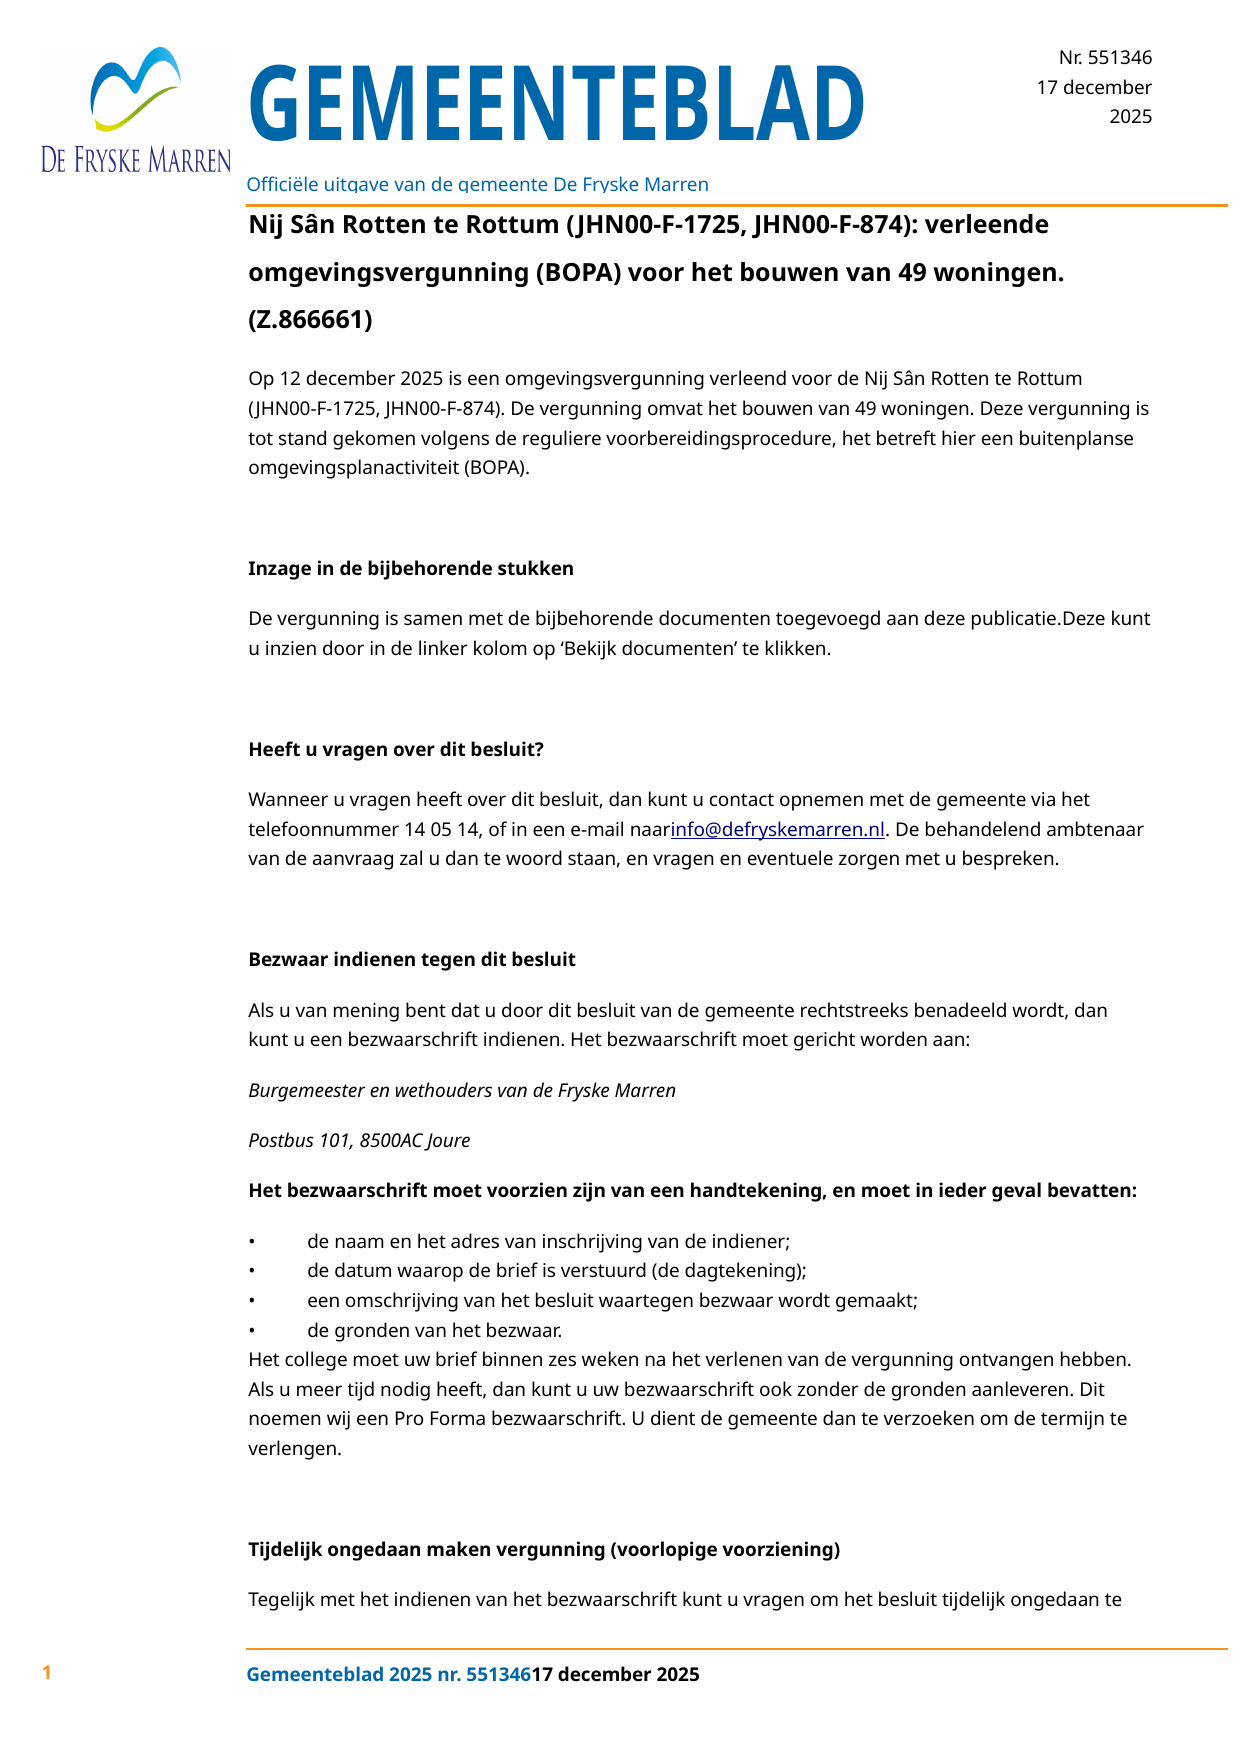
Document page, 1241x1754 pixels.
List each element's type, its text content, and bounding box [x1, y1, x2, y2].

text Op 12 december 2025 is een omgevingsvergunning verleend voor de Nij Sân Rotten te Rottum (JHN00-F-1725, JHN00-F-874). De vergunning omvat het bouwen van 49 woningen. Deze vergunning is tot stand gekomen volgens de reguliere voorbereidingsprocedure, het betreft hier een buitenplanse omgevingsplanactiviteit (BOPA). [248, 366, 1152, 480]
text Inzage in de bijbehorende stukken [248, 555, 1152, 581]
list een omschrijving van het besluit waartegen bezwaar wordt gemaakt; [248, 1287, 1152, 1313]
text Tegelijk met het indienen van het bezwaarschrift kunt u vragen om het besluit tijdelijk ongedaan te [248, 1586, 1152, 1612]
text Het college moet uw brief binnen zes weken na het verlenen van de vergunning ontvangen hebben. Als u meer tijd nodig heeft, dan kunt u uw bezwaarschrift ook zonder de gronden aanleveren. Dit noemen wij een Pro Forma bezwaarschrift. U dient de gemeente dan te verzoeken om de termijn te verlengen. [248, 1346, 1152, 1461]
text Burgemeester en wethouders van de Fryske Marren [248, 1077, 1152, 1102]
text Wanneer u vragen heeft over dit besluit, dan kunt u contact opnemen met de gemeente via het telefoonnummer 14 05 14, of in een e-mail naarinfo@defryskemarren.nl. De behandelend ambtenaar van de aanvraag zal u dan te woord staan, en vragen en eventuele zorgen met u bespreken. [248, 786, 1152, 871]
picture [41, 47, 231, 172]
text Nij Sân Rotten te Rottum (JHN00-F-1725, JHN00-F-874): verleende omgevingsvergunning (BOPA) voor het bouwen van 49 woningen. (Z.866661) [248, 207, 1152, 336]
text Heeft u vragen over dit besluit? [248, 736, 1152, 762]
text Postbus 101, 8500AC Joure [248, 1127, 1152, 1153]
list de gronden van het bezwaar. [248, 1317, 1152, 1342]
list de datum waarop de brief is verstuurd (de dagtekening); [248, 1258, 1152, 1283]
text De vergunning is samen met de bijbehorende documenten toegevoegd aan deze publicatie.Deze kunt u inzien door in de linker kolom op ‘Bekijk documenten’ te klikken. [248, 606, 1152, 661]
text Het bezwaarschrift moet voorzien zijn van een handtekening, en moet in ieder geval bevatten: [248, 1178, 1152, 1203]
list de naam en het adres van inschrijving van de indiener; [248, 1228, 1152, 1254]
text Als u van mening bent dat u door dit besluit van de gemeente rechtstreeks benadeeld wordt, dan kunt u een bezwaarschrift indienen. Het bezwaarschrift moet gericht worden aan: [248, 997, 1152, 1052]
text Tijdelijk ongedaan maken vergunning (voorlopige voorziening) [248, 1536, 1152, 1562]
text Bezwaar indienen tegen dit besluit [248, 946, 1152, 972]
